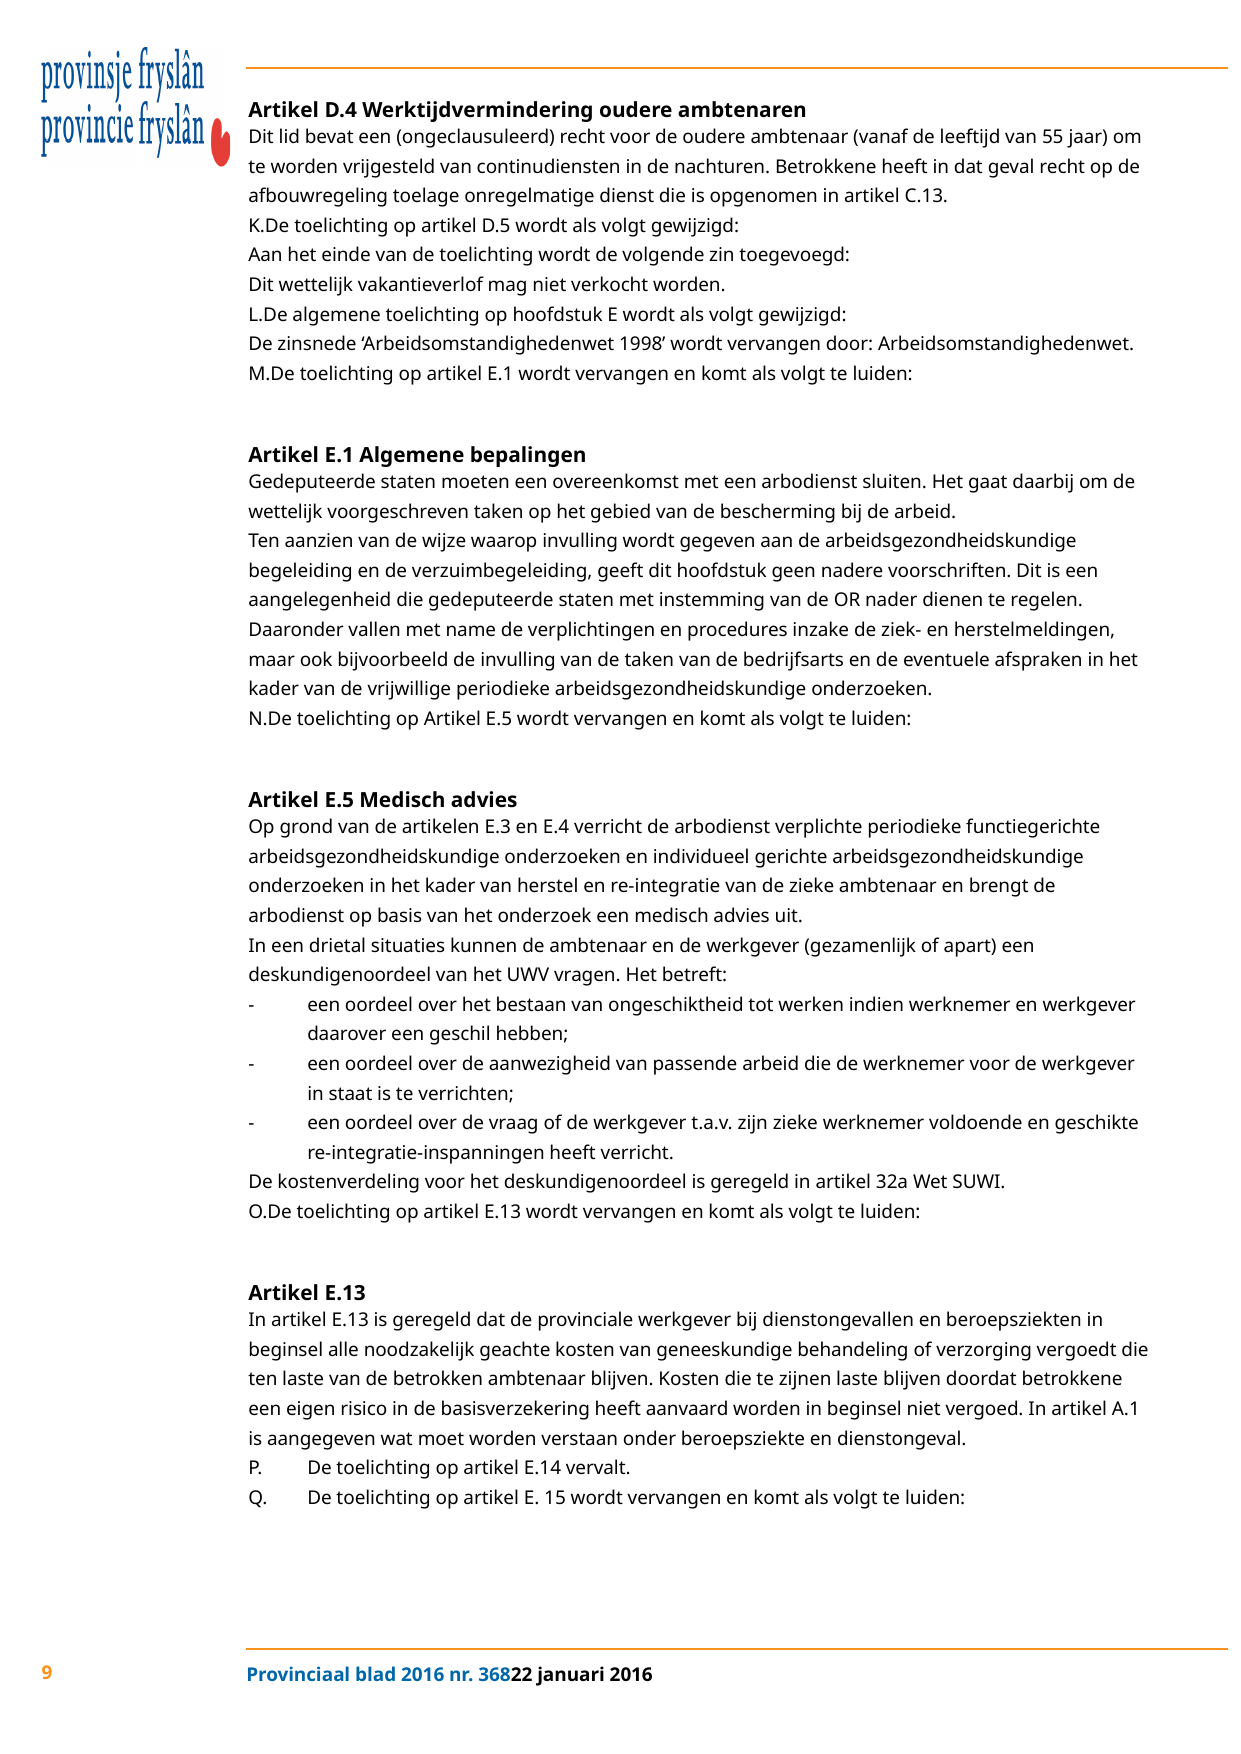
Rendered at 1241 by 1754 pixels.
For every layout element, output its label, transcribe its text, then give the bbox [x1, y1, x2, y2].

list een oordeel over de aanwezigheid van passende arbeid die de werknemer voor de werkgever in staat is te verrichten; [248, 1050, 1152, 1105]
text Artikel E.1 Algemene bepalingen [248, 440, 1152, 468]
text Aan het einde van de toelichting wordt de volgende zin toegevoegd: [248, 242, 1152, 267]
picture [41, 47, 231, 172]
text Ten aanzien van de wijze waarop invulling wordt gegeven aan de arbeidsgezondheidskundige begeleiding en de verzuimbegeleiding, geeft dit hoofdstuk geen nadere voorschriften. Dit is een aangelegenheid die gedeputeerde staten met instemming van de OR nader dienen te regelen. Daaronder vallen met name de verplichtingen en procedures inzake de ziek- en herstelmeldingen, maar ook bijvoorbeeld de invulling van de taken van de bedrijfsarts en de eventuele afspraken in het kader van de vrijwillige periodieke arbeidsgezondheidskundige onderzoeken. [248, 527, 1152, 701]
list een oordeel over de vraag of de werkgever t.a.v. zijn zieke werknemer voldoende en geschikte re-integratie-inspanningen heeft verricht. [248, 1109, 1152, 1164]
text N.De toelichting op Artikel E.5 wordt vervangen en komt als volgt te luiden: [248, 705, 1152, 731]
text Artikel E.13 [248, 1278, 1152, 1306]
list een oordeel over het bestaan van ongeschiktheid tot werken indien werknemer en werkgever daarover een geschil hebben; [248, 991, 1152, 1046]
text In artikel E.13 is geregeld dat de provinciale werkgever bij dienstongevallen en beroepsziekten in beginsel alle noodzakelijk geachte kosten van geneeskundige behandeling of verzorging vergoedt die ten laste van de betrokken ambtenaar blijven. Kosten die te zijnen laste blijven doordat betrokkene een eigen risico in de basisverzekering heeft aanvaard worden in beginsel niet vergoed. In artikel A.1 is aangegeven wat moet worden verstaan onder beroepsziekte en dienstongeval. [248, 1306, 1152, 1451]
text Artikel D.4 Werktijdvermindering oudere ambtenaren [248, 95, 1152, 123]
text L.De algemene toelichting op hoofdstuk E wordt als volgt gewijzigd: [248, 301, 1152, 326]
list De toelichting op artikel E. 15 wordt vervangen en komt als volgt te luiden: [248, 1484, 1152, 1510]
text Gedeputeerde staten moeten een overeenkomst met een arbodienst sluiten. Het gaat daarbij om de wettelijk voorgeschreven taken op het gebied van de bescherming bij de arbeid. [248, 468, 1152, 524]
text M.De toelichting op artikel E.1 wordt vervangen en komt als volgt te luiden: [248, 360, 1152, 386]
text De zinsnede ‘Arbeidsomstandighedenwet 1998’ wordt vervangen door: Arbeidsomstandighedenwet. [248, 330, 1152, 356]
text Op grond van de artikelen E.3 en E.4 verricht de arbodienst verplichte periodieke functiegerichte arbeidsgezondheidskundige onderzoeken en individueel gerichte arbeidsgezondheidskundige onderzoeken in het kader van herstel en re-integratie van de zieke ambtenaar en brengt de arbodienst op basis van het onderzoek een medisch advies uit. [248, 813, 1152, 928]
text O.De toelichting op artikel E.13 wordt vervangen en komt als volgt te luiden: [248, 1198, 1152, 1224]
text K.De toelichting op artikel D.5 wordt als volgt gewijzigd: [248, 212, 1152, 238]
text In een drietal situaties kunnen de ambtenaar en de werkgever (gezamenlijk of apart) een deskundigenoordeel van het UWV vragen. Het betreft: [248, 932, 1152, 987]
text De kostenverdeling voor het deskundigenoordeel is geregeld in artikel 32a Wet SUWI. [248, 1168, 1152, 1194]
text Dit lid bevat een (ongeclausuleerd) recht voor de oudere ambtenaar (vanaf de leeftijd van 55 jaar) om te worden vrijgesteld van continudiensten in de nachturen. Betrokkene heeft in dat geval recht op de afbouwregeling toelage onregelmatige dienst die is opgenomen in artikel C.13. [248, 123, 1152, 208]
list De toelichting op artikel E.14 vervalt. [248, 1454, 1152, 1480]
text Artikel E.5 Medisch advies [248, 785, 1152, 813]
text Dit wettelijk vakantieverlof mag niet verkocht worden. [248, 271, 1152, 297]
